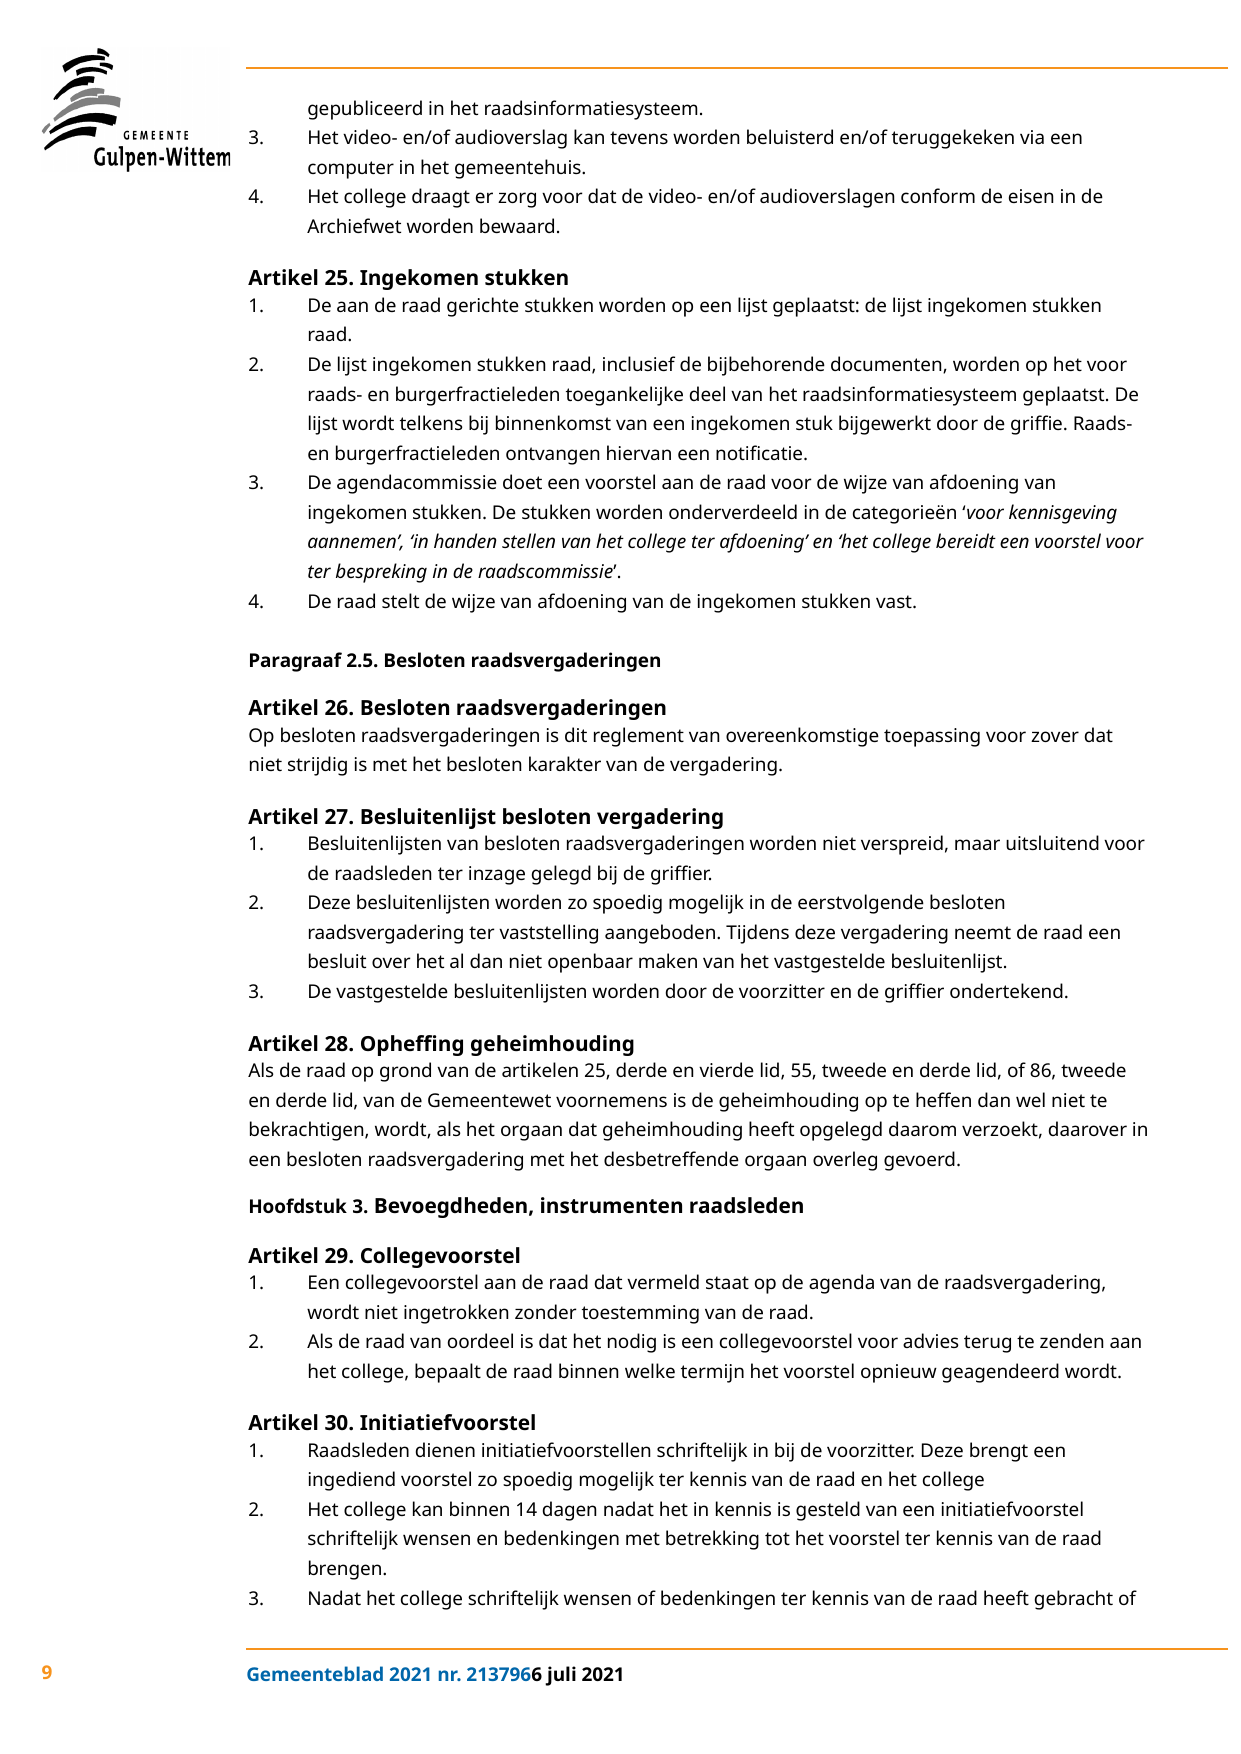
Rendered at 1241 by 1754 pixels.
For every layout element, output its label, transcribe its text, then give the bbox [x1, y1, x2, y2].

text Artikel 26. Besloten raadsvergaderingen [248, 693, 1152, 722]
list De vastgestelde besluitenlijsten worden door de voorzitter en de griffier ondertekend. [248, 978, 1152, 1004]
list Het college kan binnen 14 dagen nadat het in kennis is gesteld van een initiatiefvoorstel schriftelijk wensen en bedenkingen met betrekking tot het voorstel ter kennis van de raad brengen. [248, 1496, 1152, 1581]
list Deze besluitenlijsten worden zo spoedig mogelijk in de eerstvolgende besloten raadsvergadering ter vaststelling aangeboden. Tijdens deze vergadering neemt de raad een besluit over het al dan niet openbaar maken van het vastgestelde besluitenlijst. [248, 889, 1152, 974]
list Raadsleden dienen initiatiefvoorstellen schriftelijk in bij de voorzitter. Deze brengt een ingediend voorstel zo spoedig mogelijk ter kennis van de raad en het college [248, 1437, 1152, 1492]
text Artikel 25. Ingekomen stukken [248, 263, 1152, 292]
picture [41, 47, 231, 172]
text Hoofdstuk 3. Bevoegdheden, instrumenten raadsleden [248, 1192, 1152, 1220]
list De raad stelt de wijze van afdoening van de ingekomen stukken vast. [248, 588, 1152, 613]
list De agendacommissie doet een voorstel aan de raad voor de wijze van afdoening van ingekomen stukken. De stukken worden onderverdeeld in de categorieën ‘voor kennisgeving aannemen’, ‘in handen stellen van het college ter afdoening’ en ‘het college bereidt een voorstel voor ter bespreking in de raadscommissie’. [248, 469, 1152, 584]
list gepubliceerd in het raadsinformatiesysteem. [248, 95, 1152, 121]
list Nadat het college schriftelijk wensen of bedenkingen ter kennis van de raad heeft gebracht of [248, 1585, 1152, 1611]
text Artikel 27. Besluitenlijst besloten vergadering [248, 802, 1152, 830]
list Als de raad van oordeel is dat het nodig is een collegevoorstel voor advies terug te zenden aan het college, bepaalt de raad binnen welke termijn het voorstel opnieuw geagendeerd wordt. [248, 1328, 1152, 1384]
list De lijst ingekomen stukken raad, inclusief de bijbehorende documenten, worden op het voor raads- en burgerfractieleden toegankelijke deel van het raadsinformatiesysteem geplaatst. De lijst wordt telkens bij binnenkomst van een ingekomen stuk bijgewerkt door de griffie. Raads- en burgerfractieleden ontvangen hiervan een notificatie. [248, 351, 1152, 466]
text Op besloten raadsvergaderingen is dit reglement van overeenkomstige toepassing voor zover dat niet strijdig is met het besloten karakter van de vergadering. [248, 722, 1152, 777]
text Artikel 30. Initiatiefvoorstel [248, 1408, 1152, 1437]
text Als de raad op grond van de artikelen 25, derde en vierde lid, 55, tweede en derde lid, of 86, tweede en derde lid, van de Gemeentewet voornemens is de geheimhouding op te heffen dan wel niet te bekrachtigen, wordt, als het orgaan dat geheimhouding heeft opgelegd daarom verzoekt, daarover in een besloten raadsvergadering met het desbetreffende orgaan overleg gevoerd. [248, 1057, 1152, 1172]
list Besluitenlijsten van besloten raadsvergaderingen worden niet verspreid, maar uitsluitend voor de raadsleden ter inzage gelegd bij de griffier. [248, 830, 1152, 886]
list De aan de raad gerichte stukken worden op een lijst geplaatst: de lijst ingekomen stukken raad. [248, 292, 1152, 347]
list Het video- en/of audioverslag kan tevens worden beluisterd en/of teruggekeken via een computer in het gemeentehuis. [248, 124, 1152, 180]
list Het college draagt er zorg voor dat de video- en/of audioverslagen conform de eisen in de Archiefwet worden bewaard. [248, 183, 1152, 239]
list Een collegevoorstel aan de raad dat vermeld staat op de agenda van de raadsvergadering, wordt niet ingetrokken zonder toestemming van de raad. [248, 1269, 1152, 1324]
text Artikel 29. Collegevoorstel [248, 1241, 1152, 1269]
text Paragraaf 2.5. Besloten raadsvergaderingen [248, 647, 1152, 673]
text Artikel 28. Opheffing geheimhouding [248, 1029, 1152, 1057]
